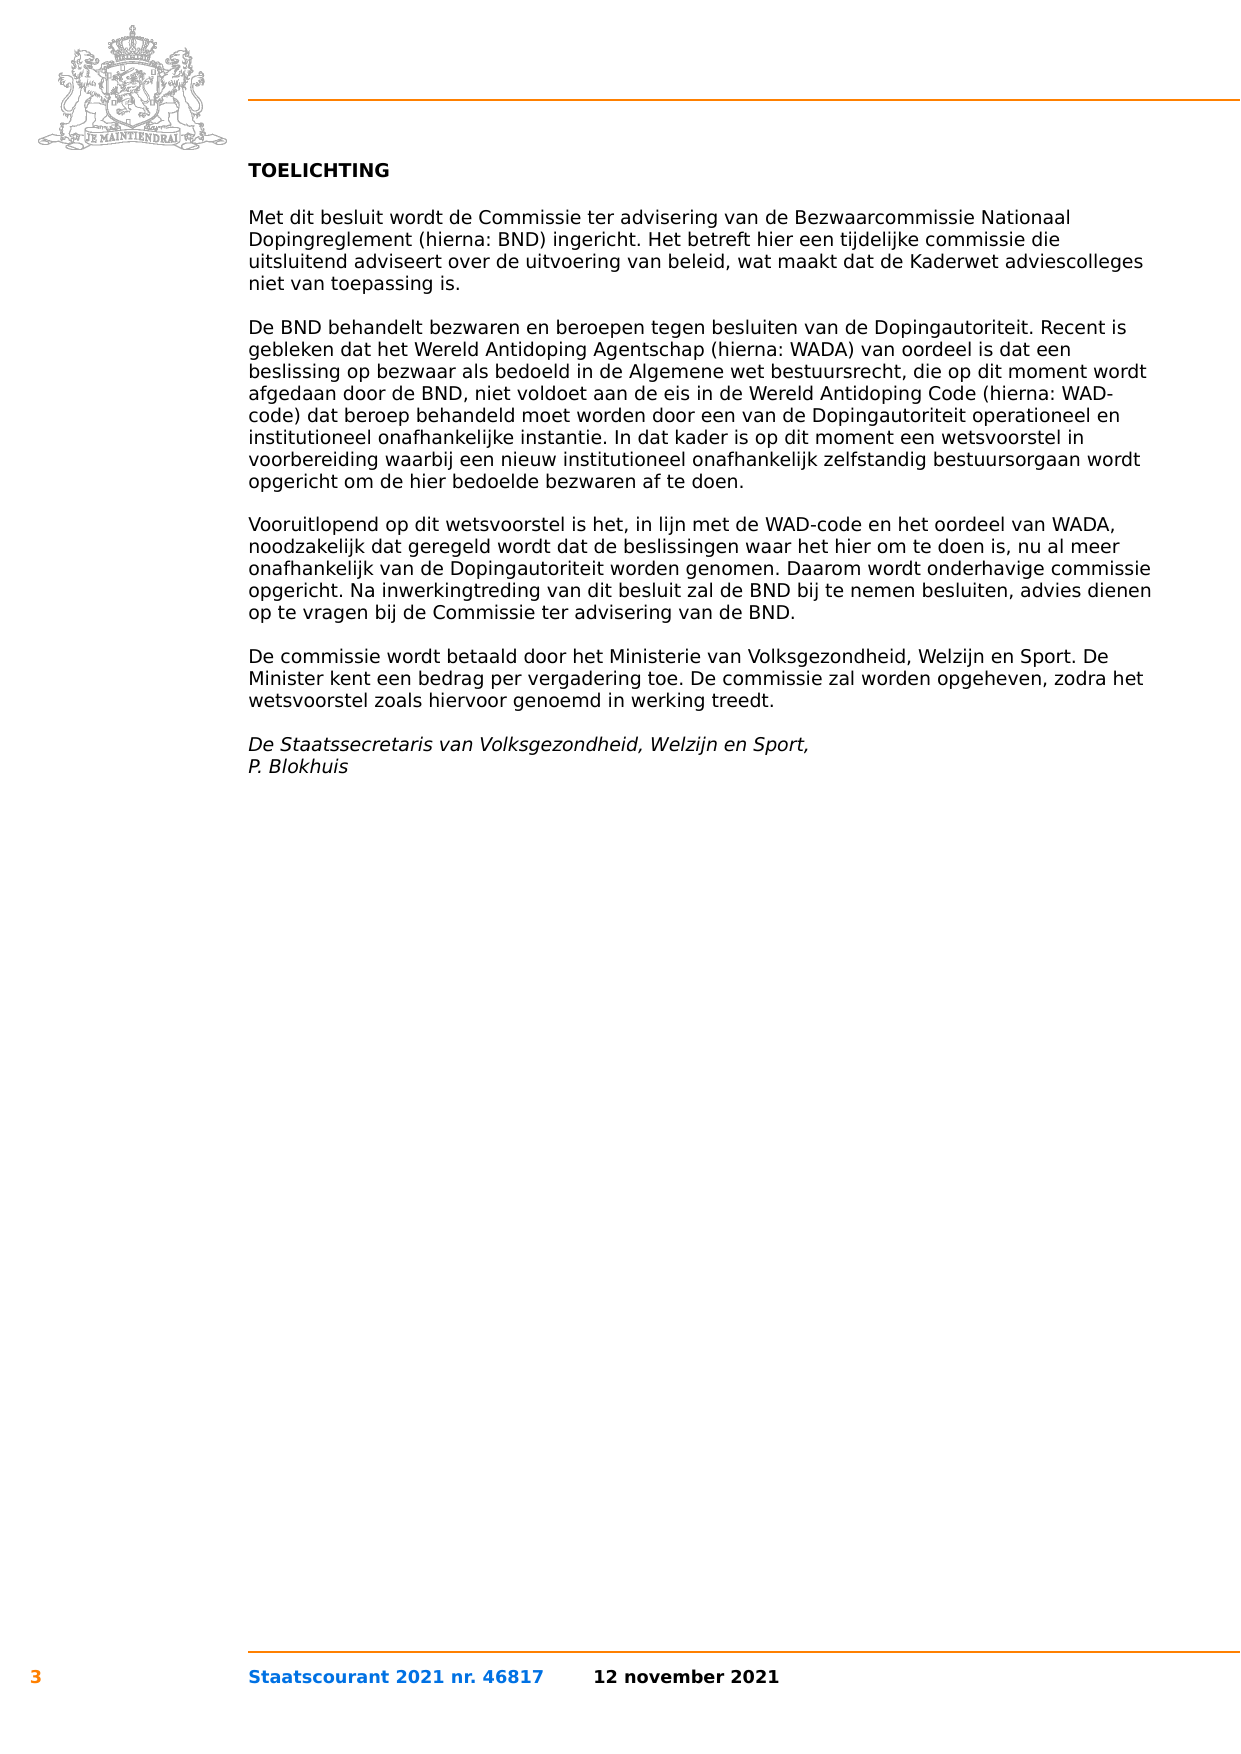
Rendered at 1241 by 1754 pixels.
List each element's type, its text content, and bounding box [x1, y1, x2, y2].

text Met dit besluit wordt de Commissie ter advisering van de Bezwaarcommissie Nationaal Dopingreglement (hierna: BND) ingericht. Het betreft hier een tijdelijke commissie die uitsluitend adviseert over de uitvoering van beleid, wat maakt dat de Kaderwet adviescolleges niet van toepassing is. [248, 207, 1163, 295]
text De commissie wordt betaald door het Ministerie van Volksgezondheid, Welzijn en Sport. De Minister kent een bedrag per vergadering toe. De commissie zal worden opgeheven, zodra het wetsvoorstel zoals hiervoor genoemd in werking treedt. [248, 646, 1163, 712]
subtitle TOELICHTING [248, 160, 1163, 182]
text De BND behandelt bezwaren en beroepen tegen besluiten van de Dopingautoriteit. Recent is gebleken dat het Wereld Antidoping Agentschap (hierna: WADA) van oordeel is dat een beslissing op bezwaar als bedoeld in de Algemene wet bestuursrecht, die op dit moment wordt afgedaan door de BND, niet voldoet aan de eis in de Wereld Antidoping Code (hierna: WAD-code) dat beroep behandeld moet worden door een van de Dopingautoriteit operationeel en institutioneel onafhankelijke instantie. In dat kader is op dit moment een wetsvoorstel in voorbereiding waarbij een nieuw institutioneel onafhankelijk zelfstandig bestuursorgaan wordt opgericht om de hier bedoelde bezwaren af te doen. [248, 317, 1163, 492]
text De Staatssecretaris van Volksgezondheid, Welzijn en Sport, P. Blokhuis [248, 734, 1163, 778]
picture [38, 25, 227, 150]
text Vooruitlopend op dit wetsvoorstel is het, in lijn met de WAD-code en het oordeel van WADA, noodzakelijk dat geregeld wordt dat de beslissingen waar het hier om te doen is, nu al meer onafhankelijk van de Dopingautoriteit worden genomen. Daarom wordt onderhavige commissie opgericht. Na inwerkingtreding van dit besluit zal de BND bij te nemen besluiten, advies dienen op te vragen bij de Commissie ter advisering van de BND. [248, 514, 1163, 624]
